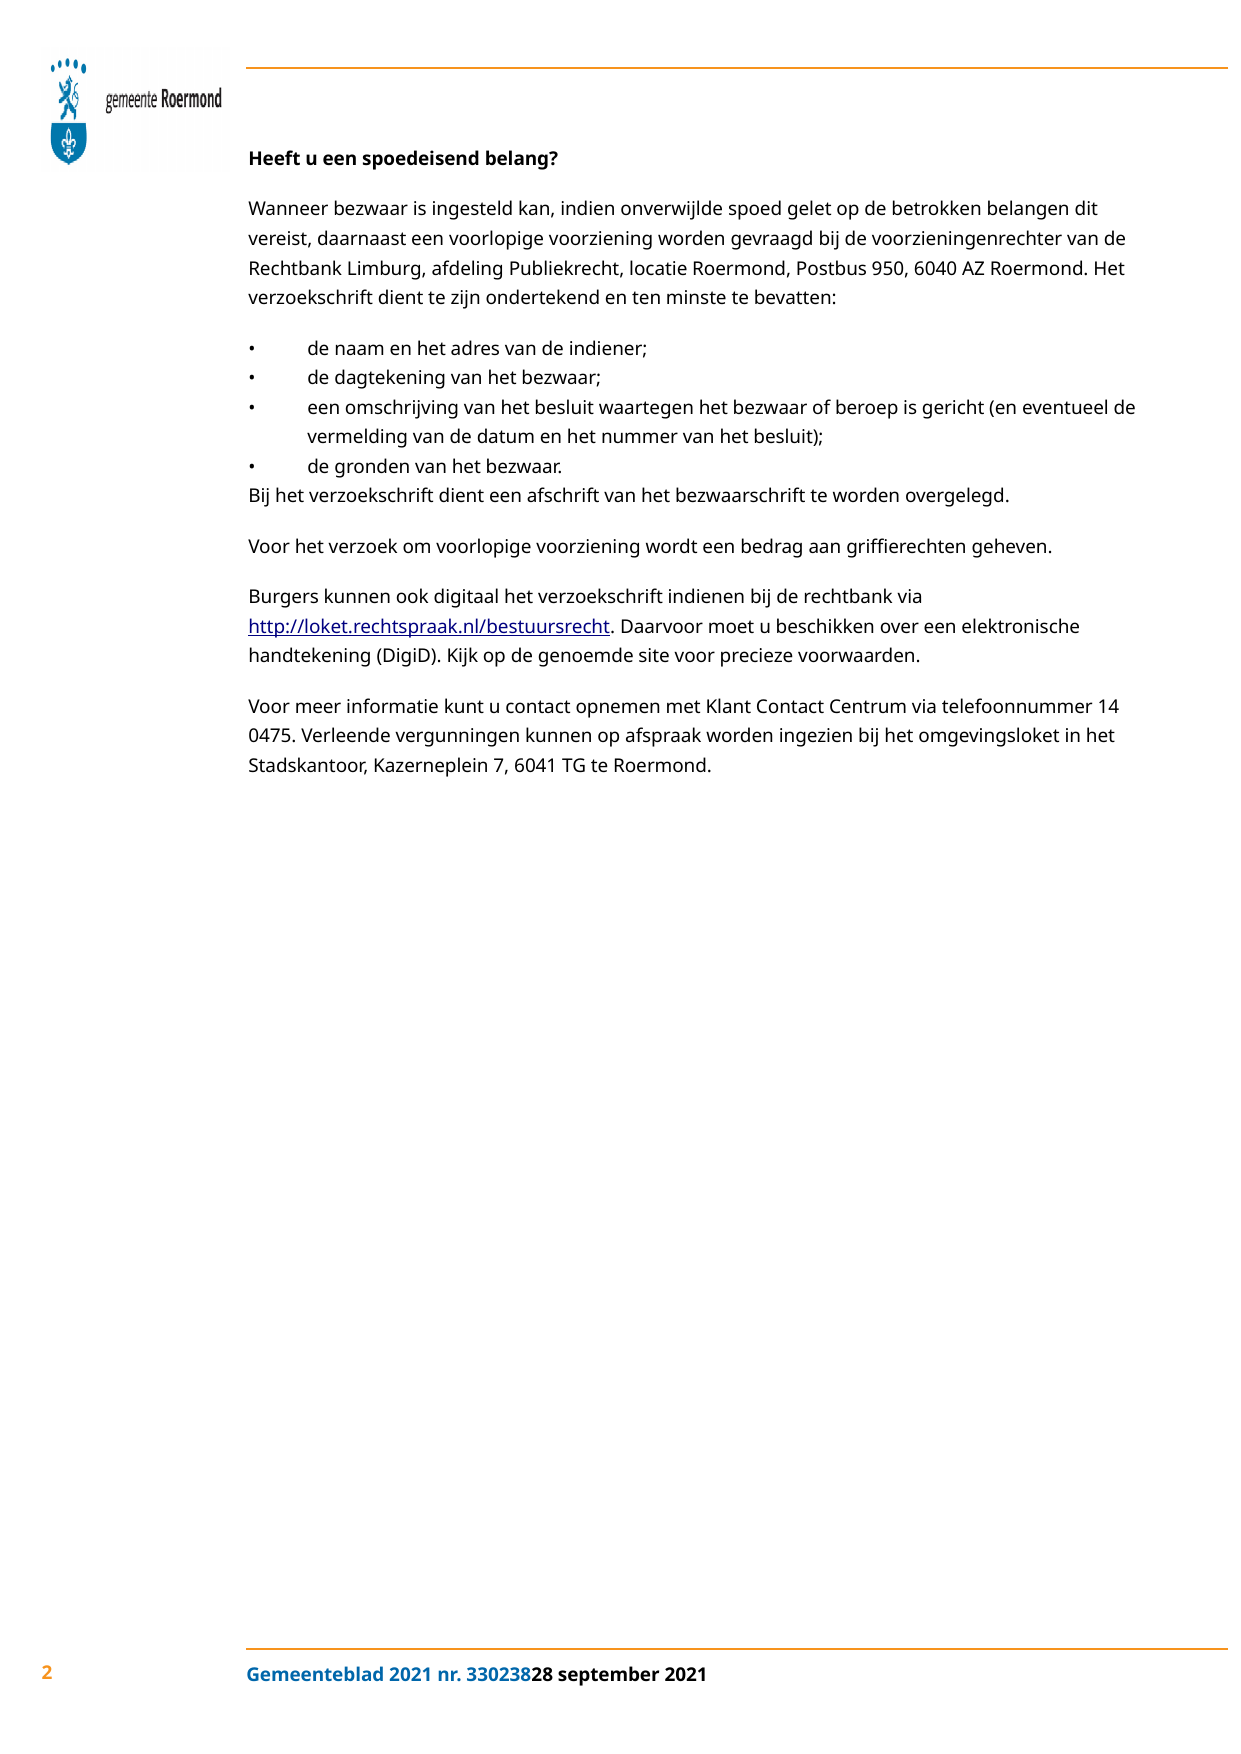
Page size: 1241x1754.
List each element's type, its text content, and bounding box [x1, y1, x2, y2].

text Bij het verzoekschrift dient een afschrift van het bezwaarschrift te worden overgelegd. [248, 483, 1152, 508]
text Wanneer bezwaar is ingesteld kan, indien onverwijlde spoed gelet op de betrokken belangen dit vereist, daarnaast een voorlopige voorziening worden gevraagd bij de voorzieningenrechter van de Rechtbank Limburg, afdeling Publiekrecht, locatie Roermond, Postbus 950, 6040 AZ Roermond. Het verzoekschrift dient te zijn ondertekend en ten minste te bevatten: [248, 196, 1152, 310]
list een omschrijving van het besluit waartegen het bezwaar of beroep is gericht (en eventueel de vermelding van de datum en het nummer van het besluit); [248, 394, 1152, 449]
text Burgers kunnen ook digitaal het verzoekschrift indienen bij de rechtbank via http://loket.rechtspraak.nl/bestuursrecht. Daarvoor moet u beschikken over een elektronische handtekening (DigiD). Kijk op de genoemde site voor precieze voorwaarden. [248, 583, 1152, 668]
text Heeft u een spoedeisend belang? [248, 145, 1152, 171]
list de gronden van het bezwaar. [248, 453, 1152, 479]
list de dagtekening van het bezwaar; [248, 364, 1152, 390]
picture [41, 47, 231, 172]
text Voor het verzoek om voorlopige voorziening wordt een bedrag aan griffierechten geheven. [248, 533, 1152, 559]
text Voor meer informatie kunt u contact opnemen met Klant Contact Centrum via telefoonnummer 14 0475. Verleende vergunningen kunnen op afspraak worden ingezien bij het omgevingsloket in het Stadskantoor, Kazerneplein 7, 6041 TG te Roermond. [248, 693, 1152, 778]
list de naam en het adres van de indiener; [248, 335, 1152, 361]
